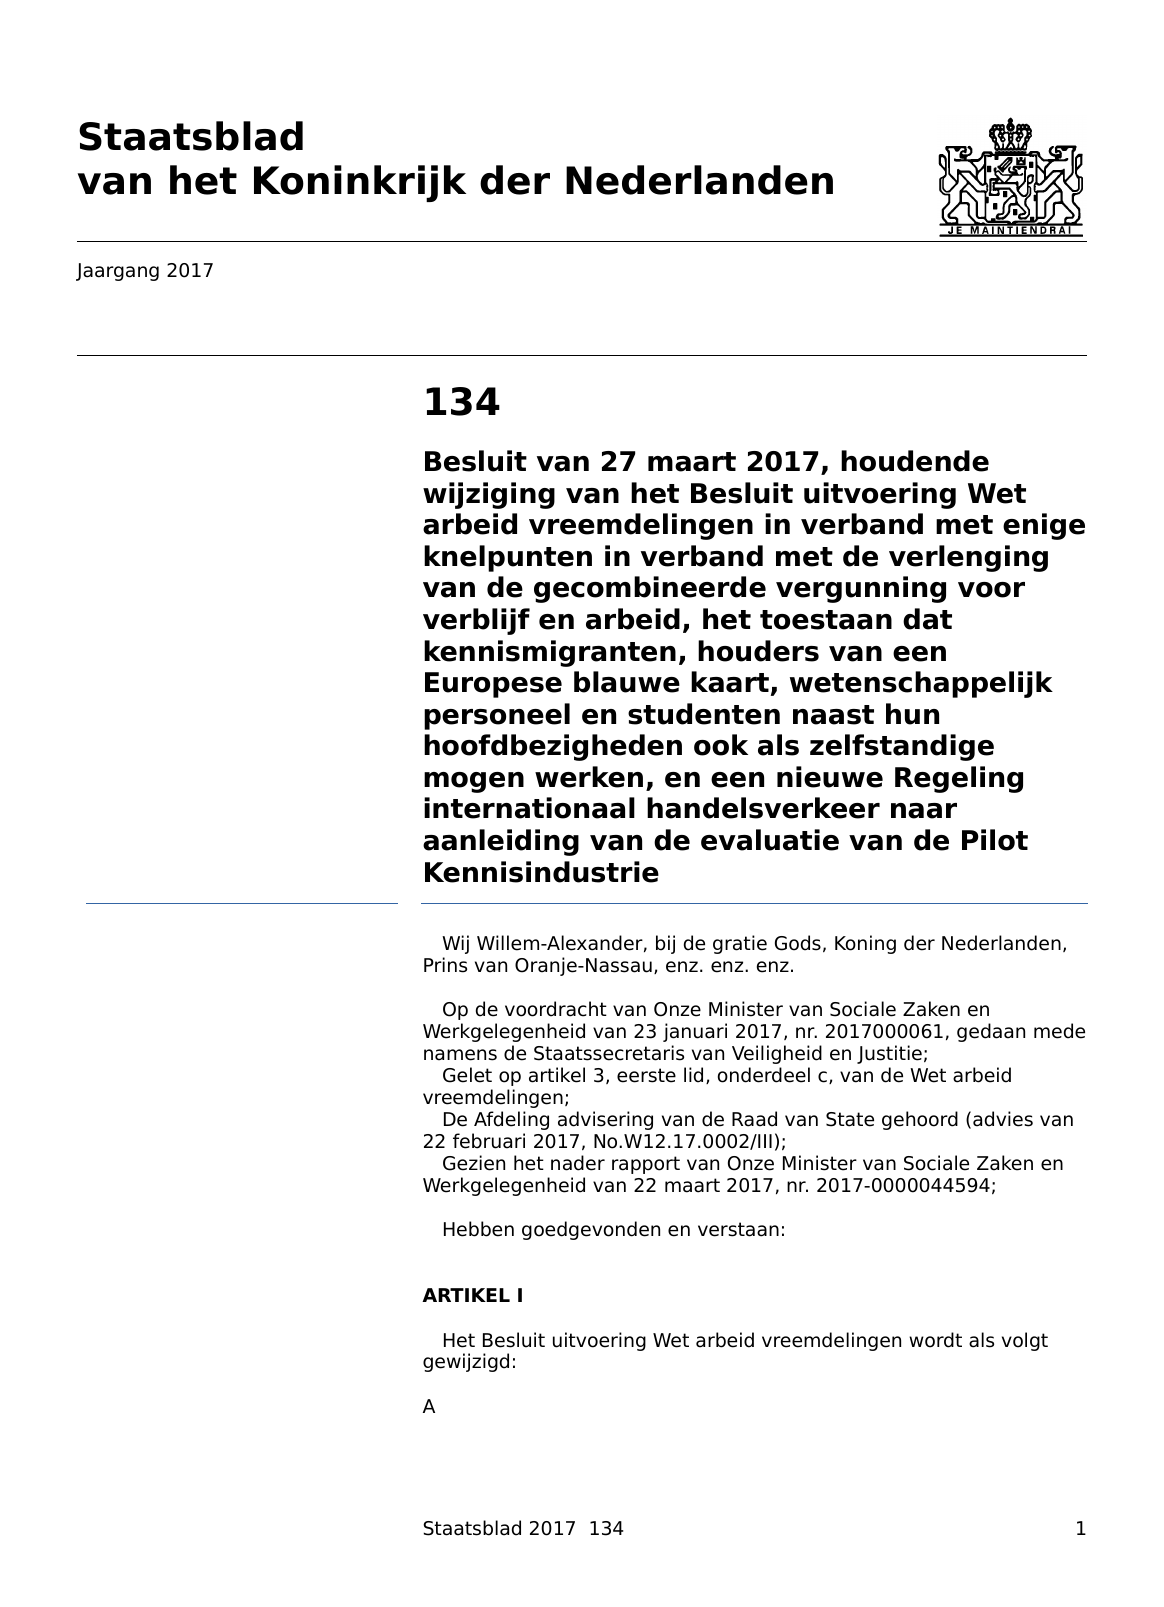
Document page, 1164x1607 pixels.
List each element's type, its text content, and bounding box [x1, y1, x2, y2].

table_header Staatsblad van het Koninkrijk der Nederlanden [77, 100, 886, 241]
table_cell Jaargang 2017 [77, 242, 1087, 355]
text Hebben goedgevonden en verstaan: [422, 1219, 1087, 1241]
table_header [886, 100, 1087, 241]
text Op de voordracht van Onze Minister van Sociale Zaken en Werkgelegenheid van 23 januari 2017, nr. 2017000061, gedaan mede namens de Staatssecretaris van Veiligheid en Justitie; [422, 999, 1087, 1065]
text De Afdeling advisering van de Raad van State gehoord (advies van 22 februari 2017, No.W12.17.0002/III); [422, 1109, 1087, 1153]
text Wij Willem-Alexander, bij de gratie Gods, Koning der Nederlanden, Prins van Oranje-Nassau, enz. enz. enz. [422, 933, 1087, 977]
picture [936, 115, 1087, 240]
subtitle ARTIKEL I [422, 1285, 1087, 1307]
text Gelet op artikel 3, eerste lid, onderdeel c, van de Wet arbeid vreemdelingen; [422, 1065, 1087, 1109]
text Gezien het nader rapport van Onze Minister van Sociale Zaken en Werkgelegenheid van 22 maart 2017, nr. 2017-0000044594; [422, 1153, 1087, 1197]
text Besluit van 27 maart 2017, houdende wijziging van het Besluit uitvoering Wet arbeid vreemdelingen in verband met enige knelpunten in verband met de verlenging van de gecombineerde vergunning voor verblijf en arbeid, het toestaan dat kennismigranten, houders van een Europese blauwe kaart, wetenschappelijk personeel en studenten naast hun hoofdbezigheden ook als zelfstandige mogen werken, en een nieuwe Regeling internationaal handelsverkeer naar aanleiding van de evaluatie van de Pilot Kennisindustrie [422, 447, 1087, 888]
subtitle 134 [422, 381, 1087, 424]
text Het Besluit uitvoering Wet arbeid vreemdelingen wordt als volgt gewijzigd: [422, 1329, 1087, 1373]
text A [422, 1396, 1087, 1418]
